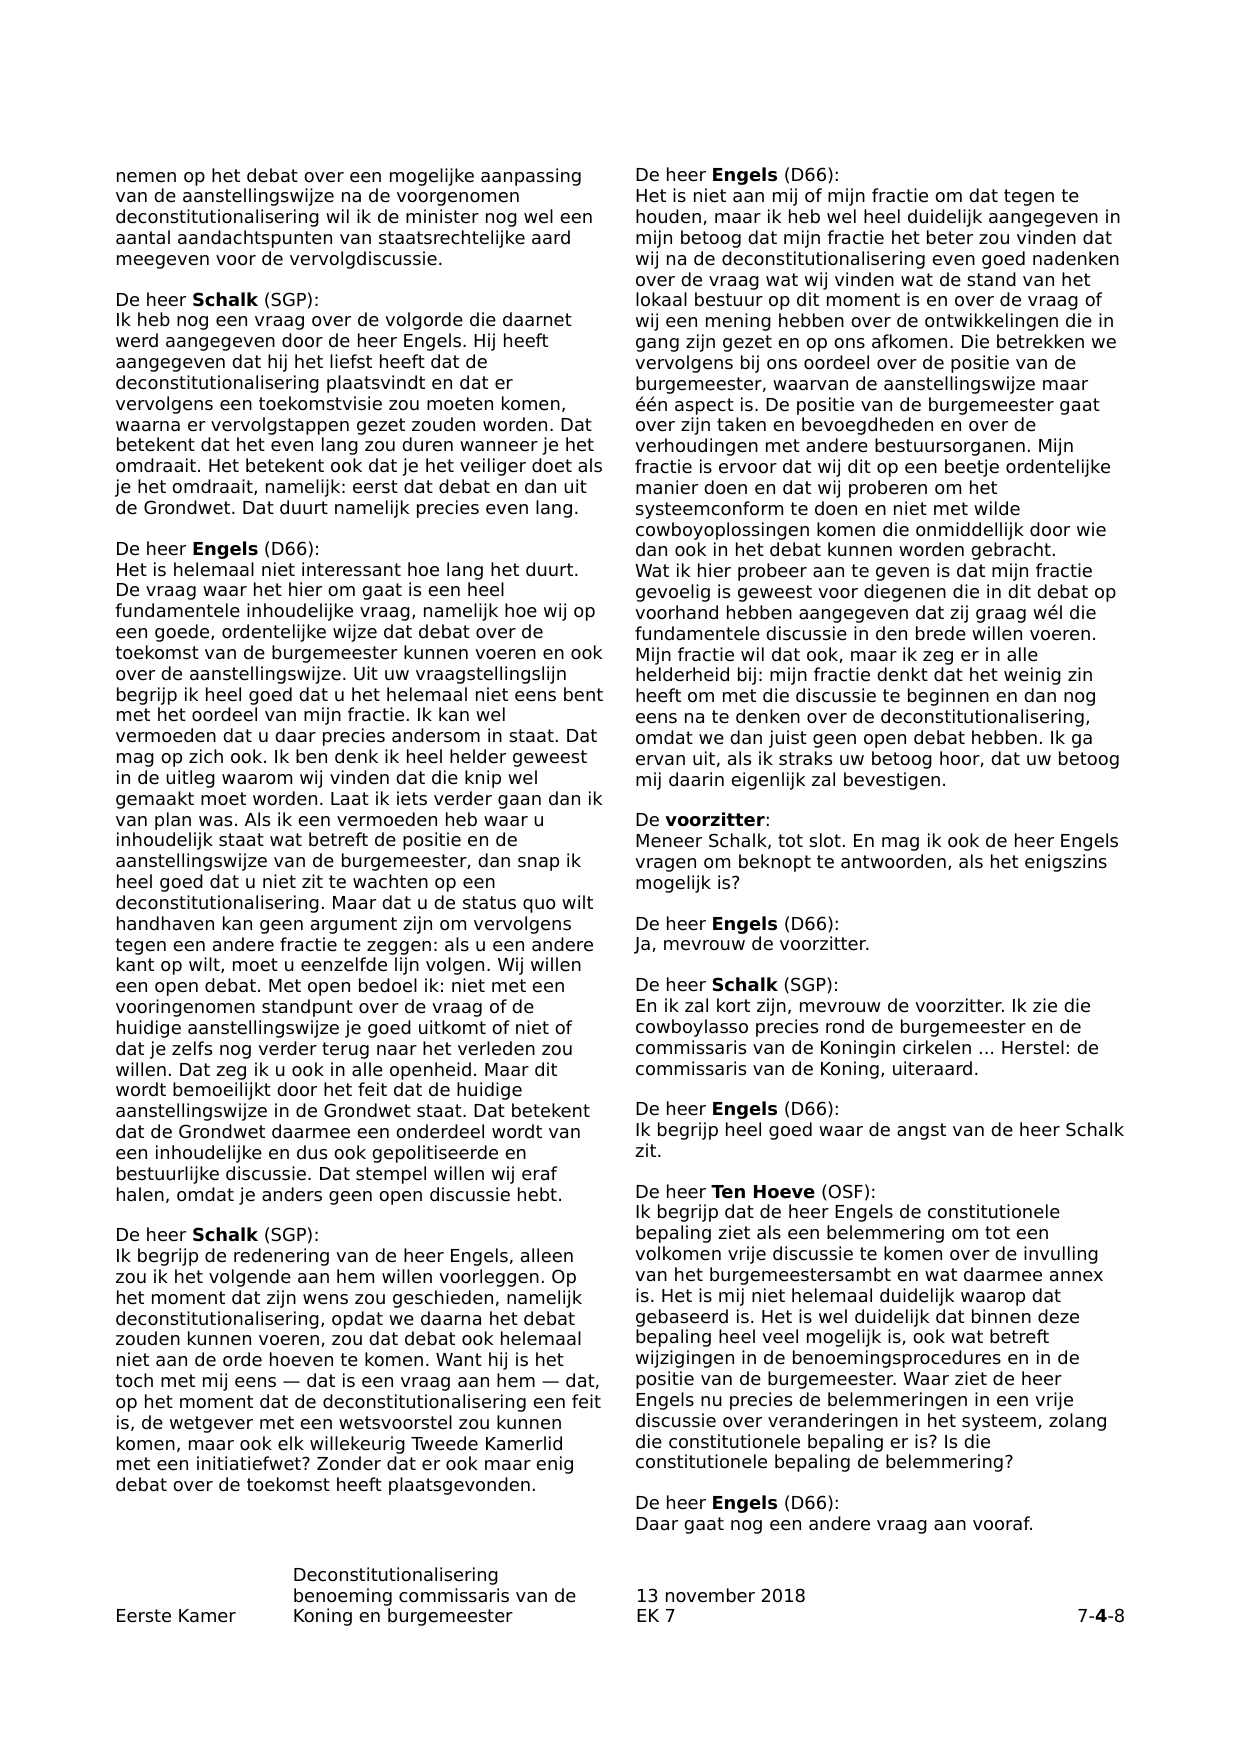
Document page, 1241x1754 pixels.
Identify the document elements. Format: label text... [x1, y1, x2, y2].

text De heer Engels (D66): [635, 1493, 1125, 1514]
text Ik begrijp de redenering van de heer Engels, alleen zou ik het volgende aan hem willen voorleggen. Op het moment dat zijn wens zou geschieden, namelijk deconstitutionalisering, opdat we daarna het debat zouden kunnen voeren, zou dat debat ook helemaal niet aan de orde hoeven te komen. Want hij is het toch met mij eens — dat is een vraag aan hem — dat, op het moment dat de deconstitutionalisering een feit is, de wetgever met een wetsvoorstel zou kunnen komen, maar ook elk willekeurig Tweede Kamerlid met een initiatiefwet? Zonder dat er ook maar enig debat over de toekomst heeft plaatsgevonden. [115, 1246, 605, 1496]
text De heer Schalk (SGP): [635, 975, 1125, 996]
text nemen op het debat over een mogelijke aanpassing van de aanstellingswijze na de voorgenomen deconstitutionalisering wil ik de minister nog wel een aantal aandachtspunten van staatsrechtelijke aard meegeven voor de vervolgdiscussie. [115, 165, 605, 269]
text Ik begrijp heel goed waar de angst van de heer Schalk zit. [635, 1120, 1125, 1161]
text Ik begrijp dat de heer Engels de constitutionele bepaling ziet als een belemmering om tot een volkomen vrije discussie te komen over de invulling van het burgemeestersambt en wat daarmee annex is. Het is mij niet helemaal duidelijk waarop dat gebaseerd is. Het is wel duidelijk dat binnen deze bepaling heel veel mogelijk is, ook wat betreft wijzigingen in de benoemingsprocedures en in de positie van de burgemeester. Waar ziet de heer Engels nu precies de belemmeringen in een vrije discussie over veranderingen in het systeem, zolang die constitutionele bepaling er is? Is die constitutionele bepaling de belemmering? [635, 1202, 1125, 1473]
text Ik heb nog een vraag over de volgorde die daarnet werd aangegeven door de heer Engels. Hij heeft aangegeven dat hij het liefst heeft dat de deconstitutionalisering plaatsvindt en dat er vervolgens een toekomstvisie zou moeten komen, waarna er vervolgstappen gezet zouden worden. Dat betekent dat het even lang zou duren wanneer je het omdraait. Het betekent ook dat je het veiliger doet als je het omdraait, namelijk: eerst dat debat en dan uit de Grondwet. Dat duurt namelijk precies even lang. [115, 310, 605, 518]
text En ik zal kort zijn, mevrouw de voorzitter. Ik zie die cowboylasso precies rond de burgemeester en de commissaris van de Koningin cirkelen ... Herstel: de commissaris van de Koning, uiteraard. [635, 996, 1125, 1079]
text Meneer Schalk, tot slot. En mag ik ook de heer Engels vragen om beknopt te antwoorden, als het enigszins mogelijk is? [635, 831, 1125, 893]
text Het is niet aan mij of mijn fractie om dat tegen te houden, maar ik heb wel heel duidelijk aangegeven in mijn betoog dat mijn fractie het beter zou vinden dat wij na de deconstitutionalisering even goed nadenken over de vraag wat wij vinden wat de stand van het lokaal bestuur op dit moment is en over de vraag of wij een mening hebben over de ontwikkelingen die in gang zijn gezet en op ons afkomen. Die betrekken we vervolgens bij ons oordeel over de positie van de burgemeester, waarvan de aanstellingswijze maar één aspect is. De positie van de burgemeester gaat over zijn taken en bevoegdheden en over de verhoudingen met andere bestuursorganen. Mijn fractie is ervoor dat wij dit op een beetje ordentelijke manier doen en dat wij proberen om het systeemconform te doen en niet met wilde cowboyoplossingen komen die onmiddellijk door wie dan ook in het debat kunnen worden gebracht. [635, 186, 1125, 561]
text De heer Ten Hoeve (OSF): [635, 1181, 1125, 1202]
text De voorzitter: [635, 810, 1125, 831]
text Het is helemaal niet interessant hoe lang het duurt. De vraag waar het hier om gaat is een heel fundamentele inhoudelijke vraag, namelijk hoe wij op een goede, ordentelijke wijze dat debat over de toekomst van de burgemeester kunnen voeren en ook over de aanstellingswijze. Uit uw vraagstellingslijn begrijp ik heel goed dat u het helemaal niet eens bent met het oordeel van mijn fractie. Ik kan wel vermoeden dat u daar precies andersom in staat. Dat mag op zich ook. Ik ben denk ik heel helder geweest in de uitleg waarom wij vinden dat die knip wel gemaakt moet worden. Laat ik iets verder gaan dan ik van plan was. Als ik een vermoeden heb waar u inhoudelijk staat wat betreft de positie en de aanstellingswijze van de burgemeester, dan snap ik heel goed dat u niet zit te wachten op een deconstitutionalisering. Maar dat u de status quo wilt handhaven kan geen argument zijn om vervolgens tegen een andere fractie te zeggen: als u een andere kant op wilt, moet u eenzelfde lijn volgen. Wij willen een open debat. Met open bedoel ik: niet met een vooringenomen standpunt over de vraag of de huidige aanstellingswijze je goed uitkomt of niet of dat je zelfs nog verder terug naar het verleden zou willen. Dat zeg ik u ook in alle openheid. Maar dit wordt bemoeilijkt door het feit dat de huidige aanstellingswijze in de Grondwet staat. Dat betekent dat de Grondwet daarmee een onderdeel wordt van een inhoudelijke en dus ook gepolitiseerde en bestuurlijke discussie. Dat stempel willen wij eraf halen, omdat je anders geen open discussie hebt. [115, 559, 605, 1205]
text De heer Engels (D66): [635, 165, 1125, 186]
text De heer Engels (D66): [635, 1099, 1125, 1120]
text De heer Schalk (SGP): [115, 289, 605, 310]
text Wat ik hier probeer aan te geven is dat mijn fractie gevoelig is geweest voor diegenen die in dit debat op voorhand hebben aangegeven dat zij graag wél die fundamentele discussie in den brede willen voeren. Mijn fractie wil dat ook, maar ik zeg er in alle helderheid bij: mijn fractie denkt dat het weinig zin heeft om met die discussie te beginnen en dan nog eens na te denken over de deconstitutionalisering, omdat we dan juist geen open debat hebben. Ik ga ervan uit, als ik straks uw betoog hoor, dat uw betoog mij daarin eigenlijk zal bevestigen. [635, 561, 1125, 790]
text De heer Engels (D66): [635, 913, 1125, 934]
text De heer Engels (D66): [115, 538, 605, 559]
text Daar gaat nog een andere vraag aan vooraf. [635, 1514, 1125, 1534]
text Ja, mevrouw de voorzitter. [635, 934, 1125, 955]
text De heer Schalk (SGP): [115, 1225, 605, 1246]
